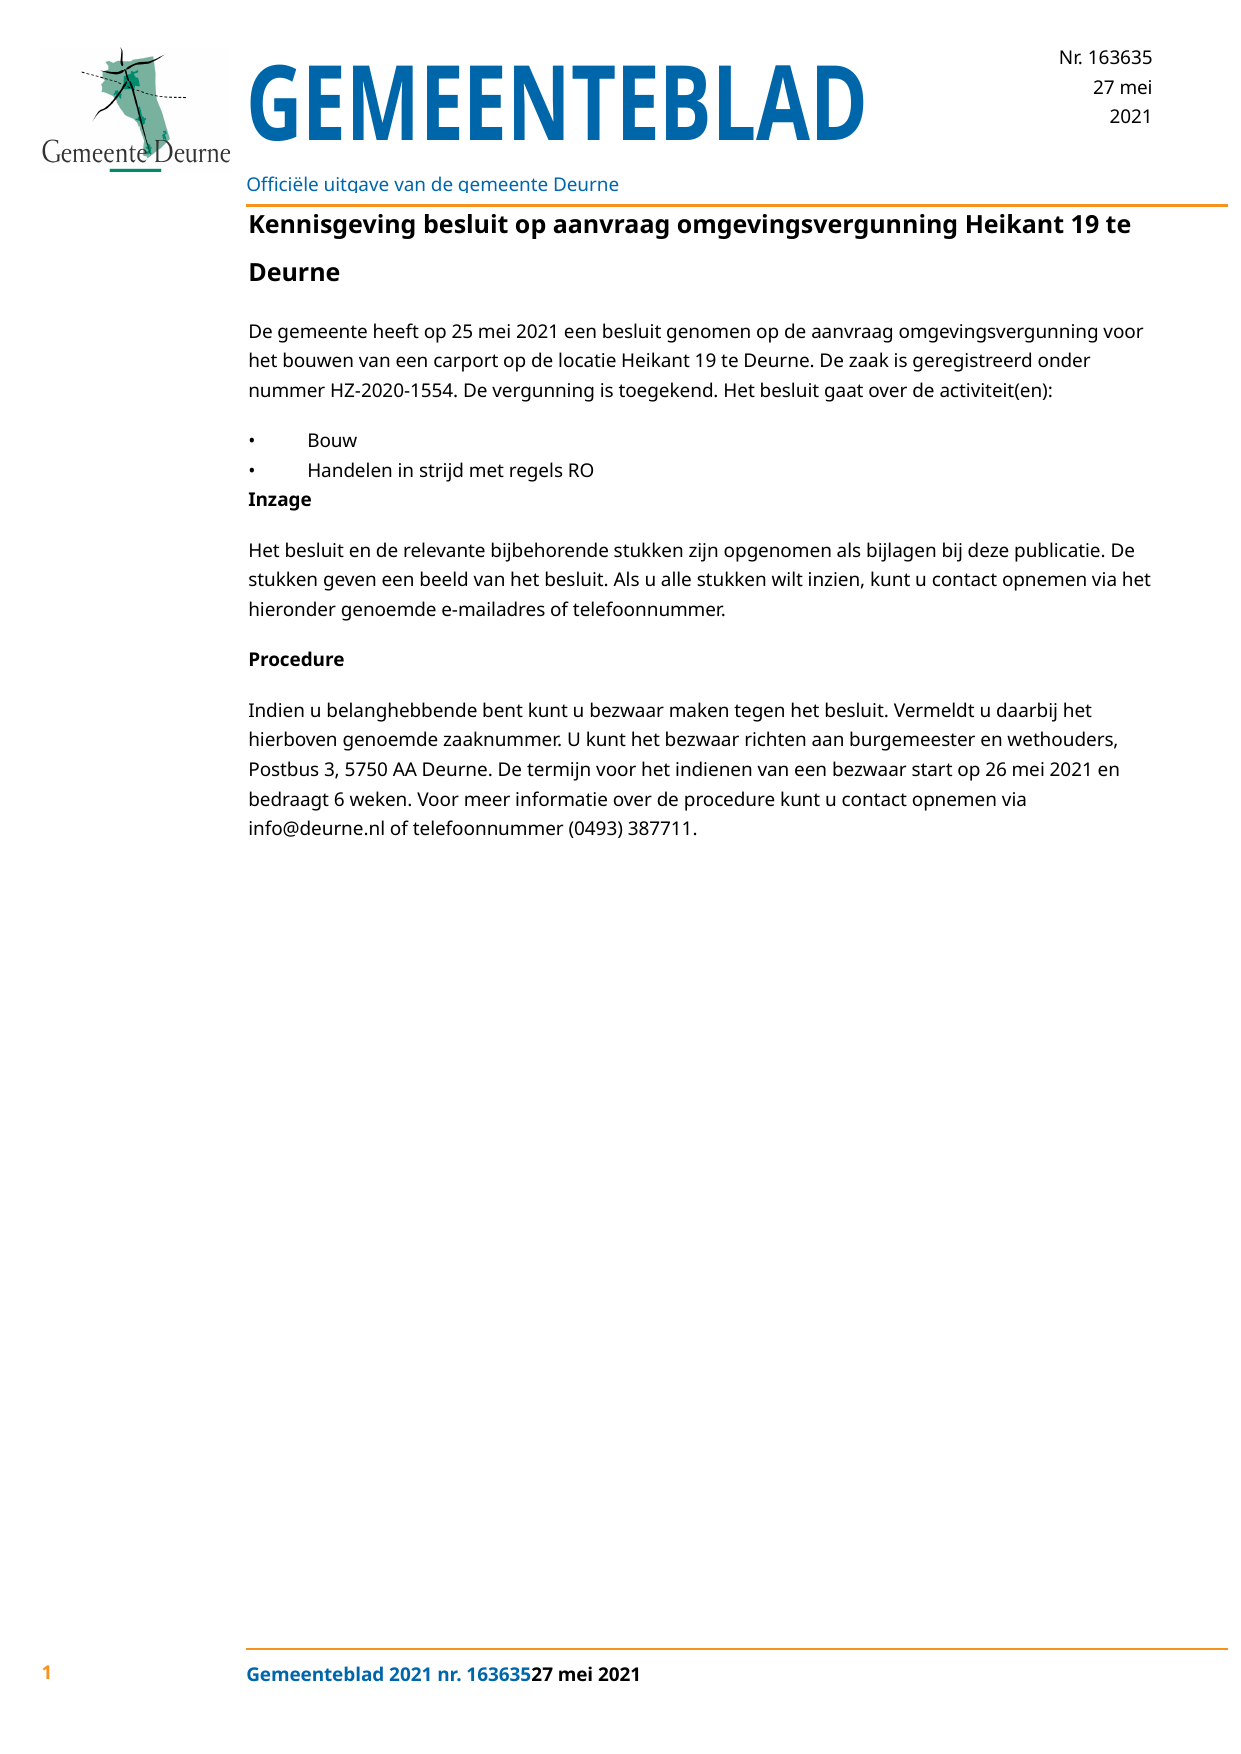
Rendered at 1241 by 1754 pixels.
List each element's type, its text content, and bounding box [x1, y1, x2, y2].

text De gemeente heeft op 25 mei 2021 een besluit genomen op de aanvraag omgevingsvergunning voor het bouwen van een carport op de locatie Heikant 19 te Deurne. De zaak is geregistreerd onder nummer HZ-2020-1554. De vergunning is toegekend. Het besluit gaat over de activiteit(en): [248, 318, 1152, 403]
text Kennisgeving besluit op aanvraag omgevingsvergunning Heikant 19 te Deurne [248, 207, 1152, 288]
text Indien u belanghebbende bent kunt u bezwaar maken tegen het besluit. Vermeldt u daarbij het hierboven genoemde zaaknummer. U kunt het bezwaar richten aan burgemeester en wethouders, Postbus 3, 5750 AA Deurne. De termijn voor het indienen van een bezwaar start op 26 mei 2021 en bedraagt 6 weken. Voor meer informatie over de procedure kunt u contact opnemen via info@deurne.nl of telefoonnummer (0493) 387711. [248, 697, 1152, 841]
list Bouw [248, 427, 1152, 453]
text Inzage [248, 487, 1152, 512]
text Procedure [248, 647, 1152, 672]
text Het besluit en de relevante bijbehorende stukken zijn opgenomen als bijlagen bij deze publicatie. De stukken geven een beeld van het besluit. Als u alle stukken wilt inzien, kunt u contact opnemen via het hieronder genoemde e-mailadres of telefoonnummer. [248, 537, 1152, 622]
list Handelen in strijd met regels RO [248, 457, 1152, 483]
picture [41, 47, 231, 172]
